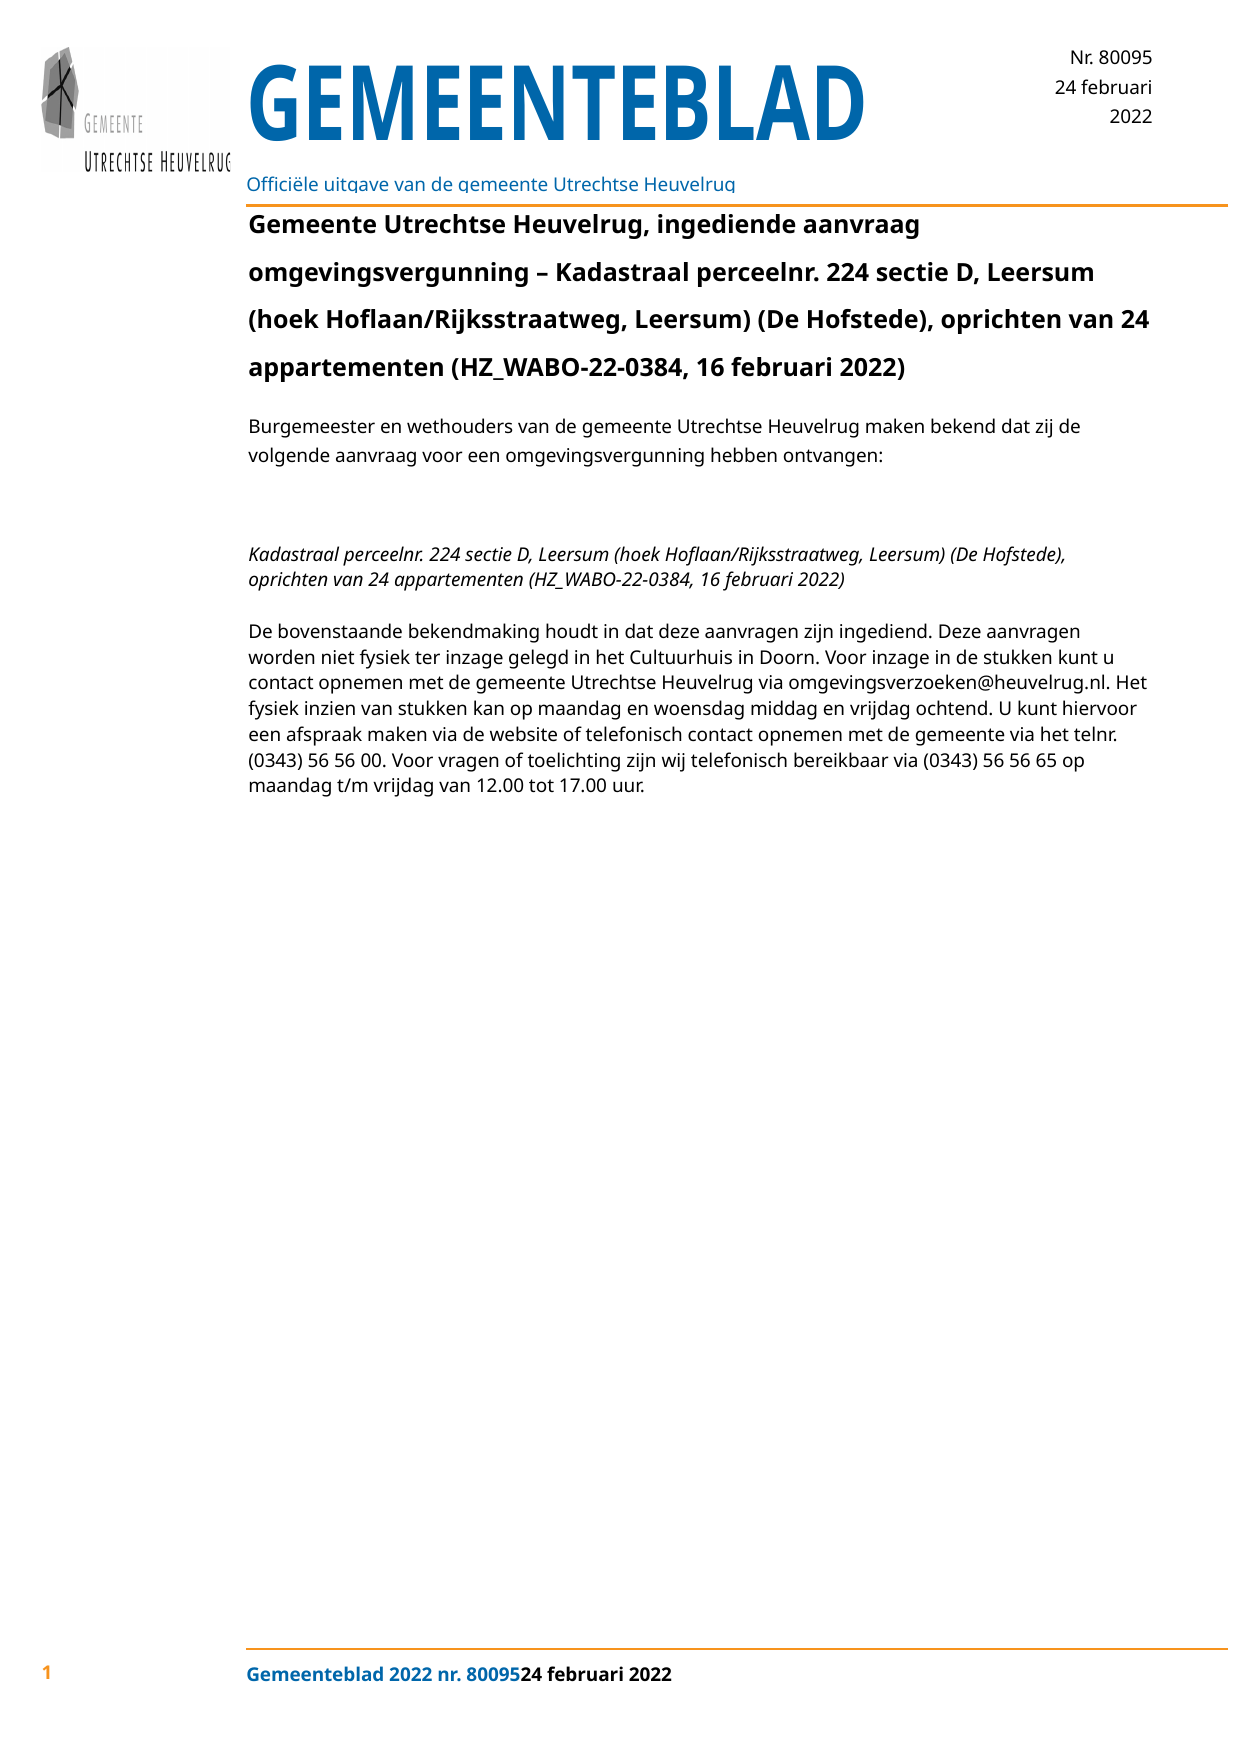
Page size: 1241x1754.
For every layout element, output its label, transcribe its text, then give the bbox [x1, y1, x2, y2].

text Gemeente Utrechtse Heuvelrug, ingediende aanvraag omgevingsvergunning – Kadastraal perceelnr. 224 sectie D, Leersum (hoek Hoflaan/Rijksstraatweg, Leersum) (De Hofstede), oprichten van 24 appartementen (HZ_WABO-22-0384, 16 februari 2022) [248, 207, 1152, 384]
text De bovenstaande bekendmaking houdt in dat deze aanvragen zijn ingediend. Deze aanvragen worden niet fysiek ter inzage gelegd in het Cultuurhuis in Doorn. Voor inzage in de stukken kunt u contact opnemen met de gemeente Utrechtse Heuvelrug via omgevingsverzoeken@heuvelrug.nl. Het fysiek inzien van stukken kan op maandag en woensdag middag en vrijdag ochtend. U kunt hiervoor een afspraak maken via de website of telefonisch contact opnemen met de gemeente via het telnr. (0343) 56 56 00. Voor vragen of toelichting zijn wij telefonisch bereikbaar via (0343) 56 56 65 op maandag t/m vrijdag van 12.00 tot 17.00 uur. [248, 618, 1152, 798]
picture [41, 47, 231, 172]
text Burgemeester en wethouders van de gemeente Utrechtse Heuvelrug maken bekend dat zij de volgende aanvraag voor een omgevingsvergunning hebben ontvangen: [248, 413, 1152, 468]
text Kadastraal perceelnr. 224 sectie D, Leersum (hoek Hoflaan/Rijksstraatweg, Leersum) (De Hofstede), oprichten van 24 appartementen (HZ_WABO-22-0384, 16 februari 2022) [248, 541, 1152, 592]
